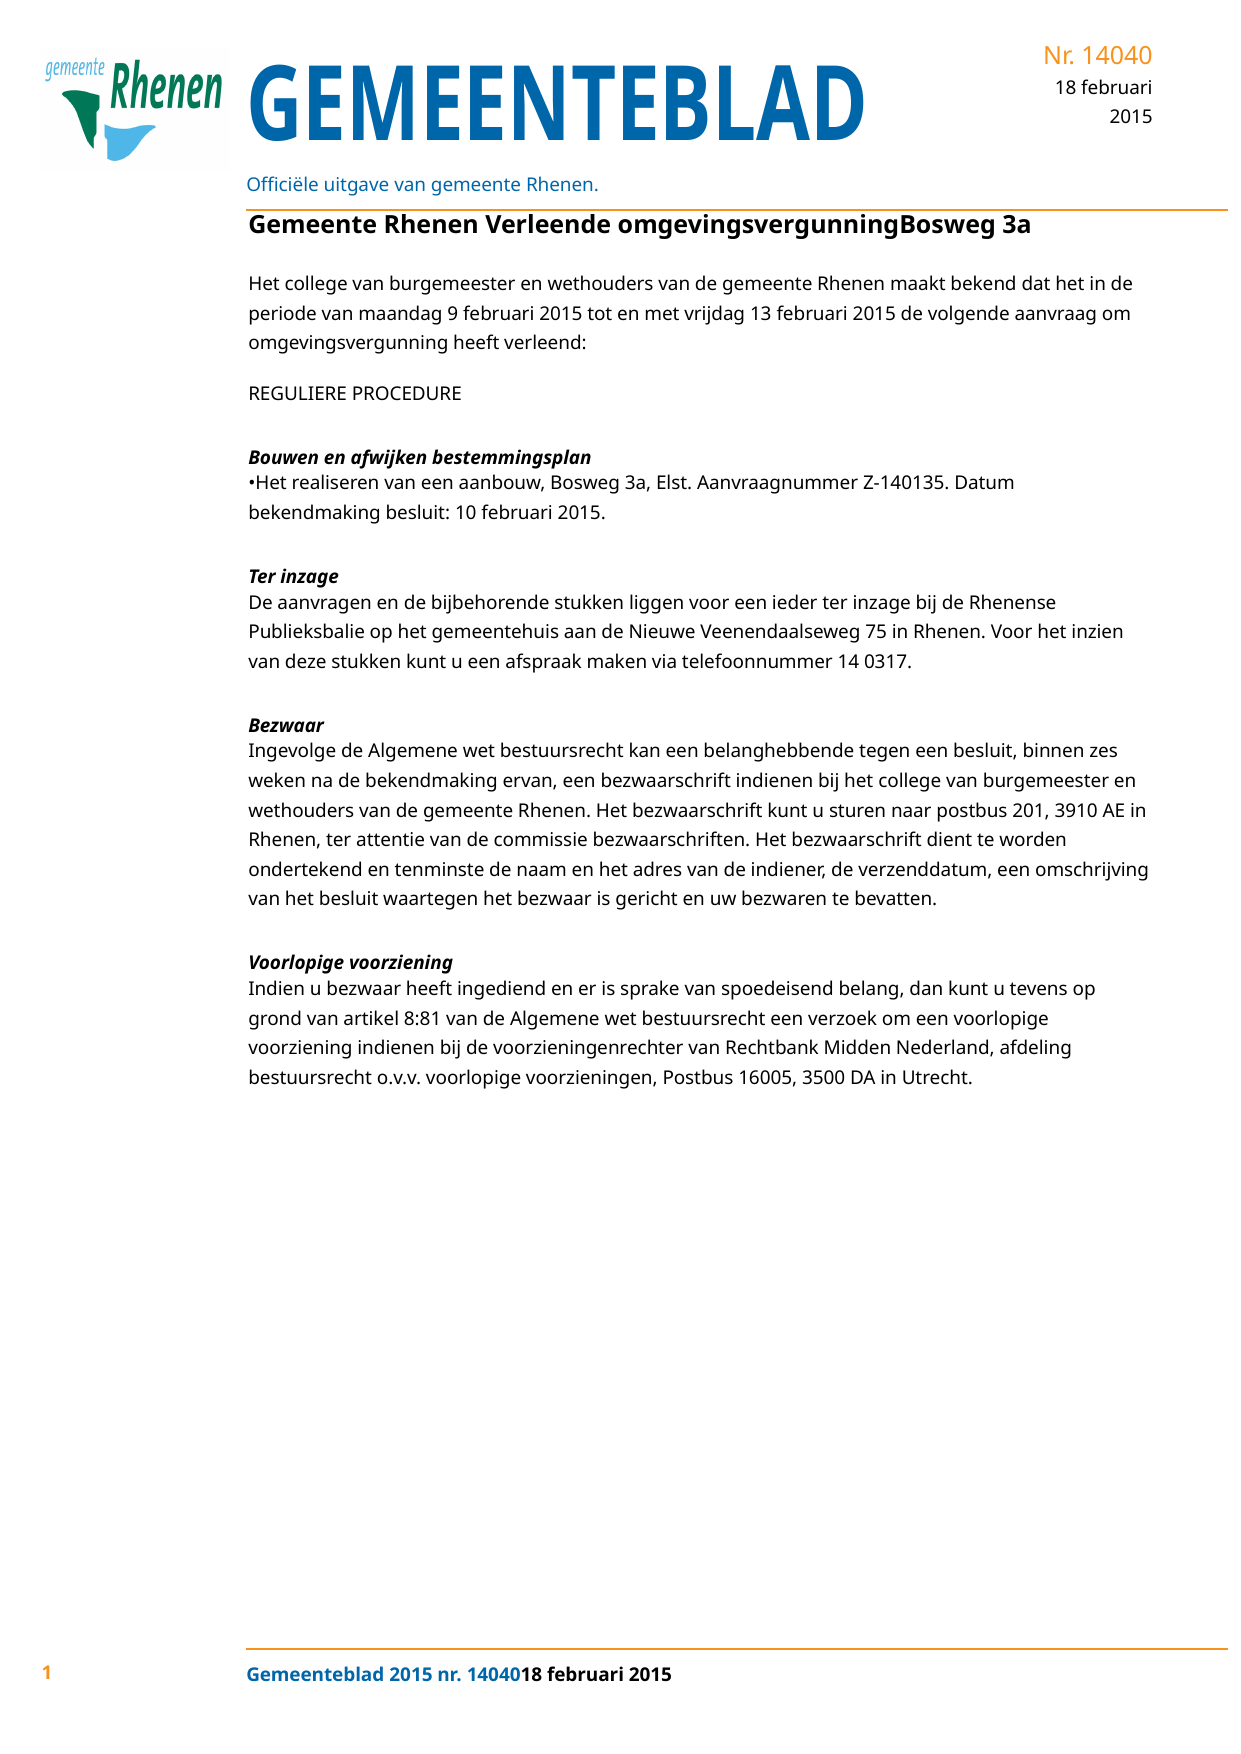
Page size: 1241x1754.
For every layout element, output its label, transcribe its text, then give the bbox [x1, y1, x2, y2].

text Indien u bezwaar heeft ingediend en er is sprake van spoedeisend belang, dan kunt u tevens op grond van artikel 8:81 van de Algemene wet bestuursrecht een verzoek om een voorlopige voorziening indienen bij de voorzieningenrechter van Rechtbank Midden Nederland, afdeling bestuursrecht o.v.v. voorlopige voorzieningen, Postbus 16005, 3500 DA in Utrecht. [248, 975, 1152, 1090]
text REGULIERE PROCEDURE [248, 380, 1152, 406]
text Ter inzage [248, 563, 1152, 589]
text Bezwaar [248, 712, 1152, 738]
text •Het realiseren van een aanbouw, Bosweg 3a, Elst. Aanvraagnummer Z-140135. Datum bekendmaking besluit: 10 februari 2015. [248, 469, 1152, 525]
text De aanvragen en de bijbehorende stukken liggen voor een ieder ter inzage bij de Rhenense Publieksbalie op het gemeentehuis aan de Nieuwe Veenendaalseweg 75 in Rhenen. Voor het inzien van deze stukken kunt u een afspraak maken via telefoonnummer 14 0317. [248, 589, 1152, 674]
text Gemeente Rhenen Verleende omgevingsvergunningBosweg 3a [248, 211, 1152, 241]
text Het college van burgemeester en wethouders van de gemeente Rhenen maakt bekend dat het in de periode van maandag 9 februari 2015 tot en met vrijdag 13 februari 2015 de volgende aanvraag om omgevingsvergunning heeft verleend: [248, 270, 1152, 355]
text Ingevolge de Algemene wet bestuursrecht kan een belanghebbende tegen een besluit, binnen zes weken na de bekendmaking ervan, een bezwaarschrift indienen bij het college van burgemeester en wethouders van de gemeente Rhenen. Het bezwaarschrift kunt u sturen naar postbus 201, 3910 AE in Rhenen, ter attentie van de commissie bezwaarschriften. Het bezwaarschrift dient te worden ondertekend en tenminste de naam en het adres van de indiener, de verzenddatum, een omschrijving van het besluit waartegen het bezwaar is gericht en uw bezwaren te bevatten. [248, 738, 1152, 911]
text Bouwen en afwijken bestemmingsplan [248, 444, 1152, 469]
text Voorlopige voorziening [248, 949, 1152, 975]
picture [41, 47, 231, 172]
